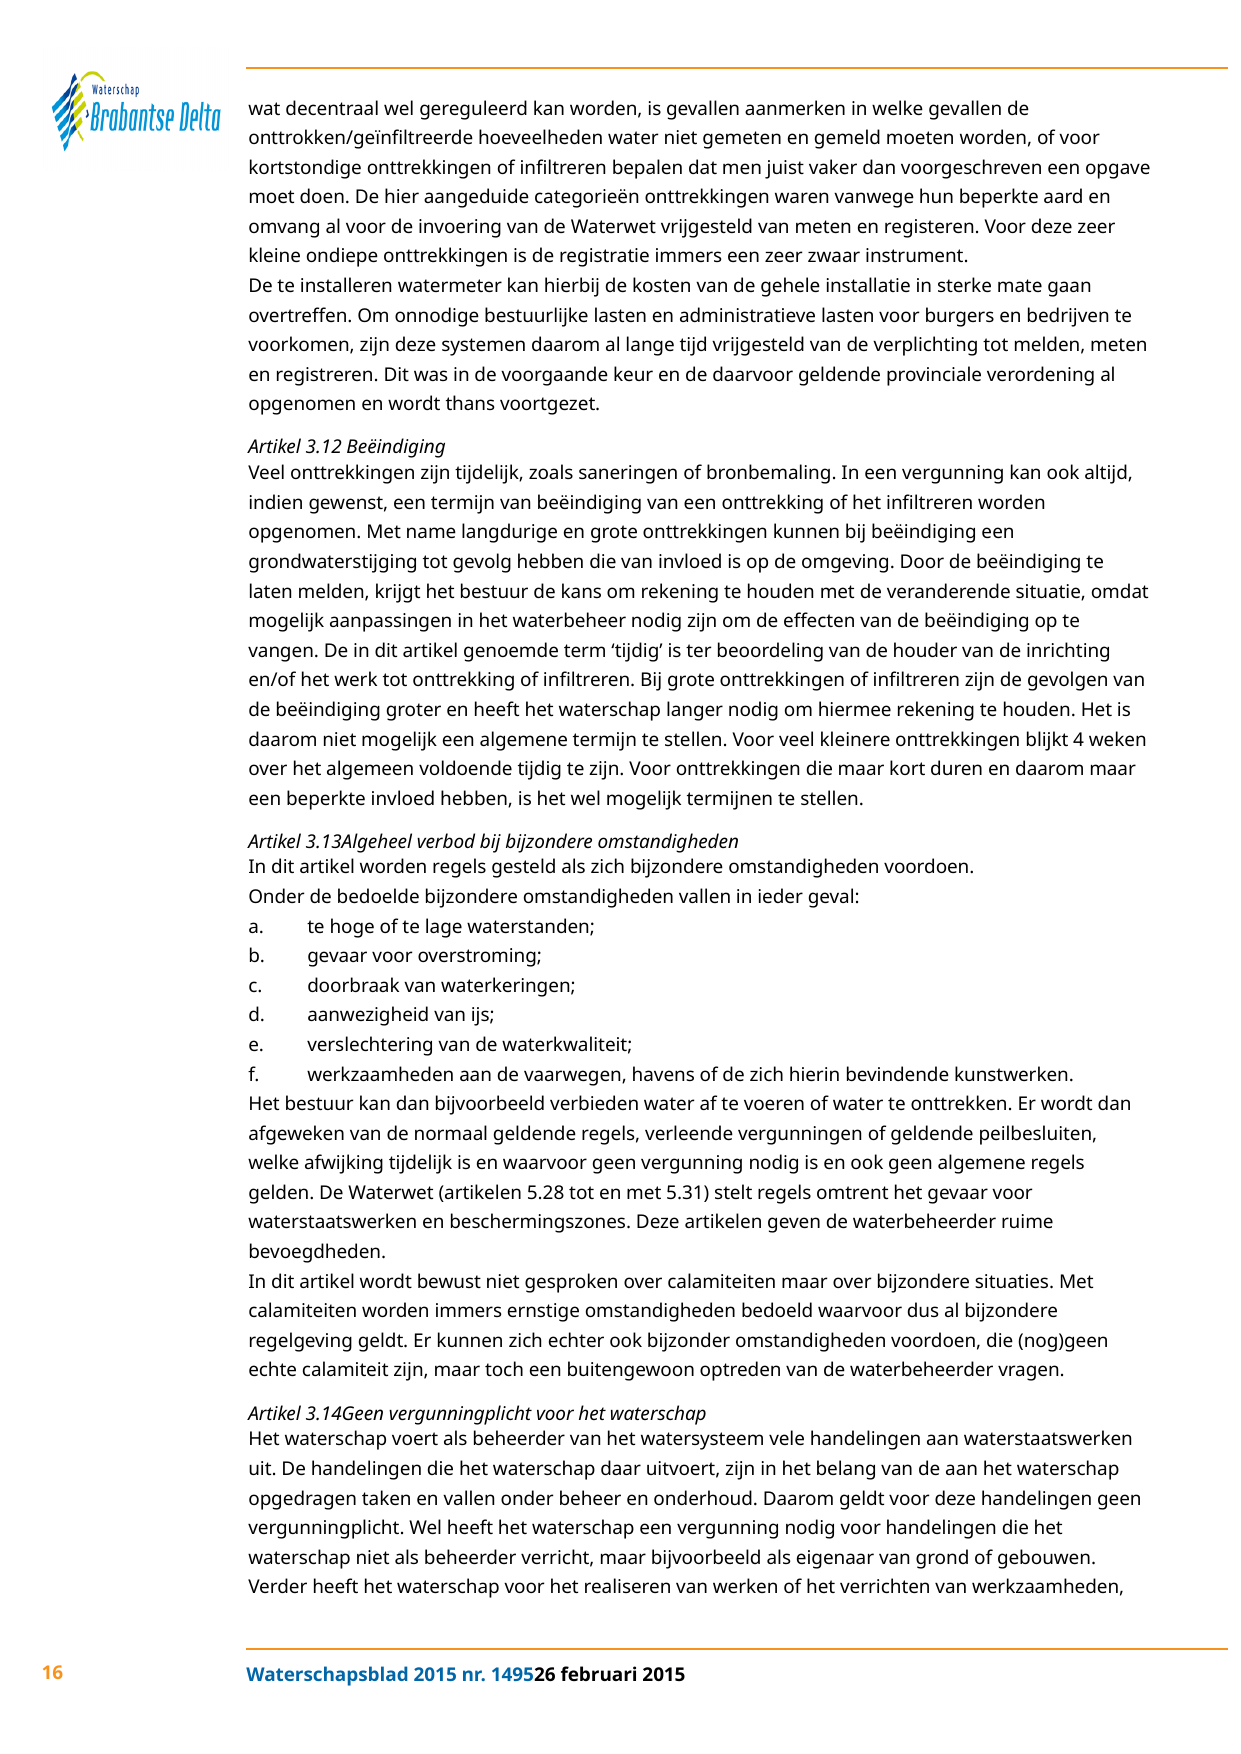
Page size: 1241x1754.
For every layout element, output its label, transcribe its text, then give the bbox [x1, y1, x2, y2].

list werkzaamheden aan de vaarwegen, havens of de zich hierin bevindende kunstwerken. [248, 1061, 1152, 1087]
list te hoge of te lage waterstanden; [248, 913, 1152, 939]
list gevaar voor overstroming; [248, 942, 1152, 968]
list doorbraak van waterkeringen; [248, 972, 1152, 998]
text Artikel 3.14Geen vergunningplicht voor het waterschap [248, 1400, 1152, 1426]
text Artikel 3.13Algeheel verbod bij bijzondere omstandigheden [248, 828, 1152, 854]
picture [41, 47, 231, 172]
list verslechtering van de waterkwaliteit; [248, 1031, 1152, 1057]
text Onder de bedoelde bijzondere omstandigheden vallen in ieder geval: [248, 883, 1152, 909]
text Het waterschap voert als beheerder van het watersysteem vele handelingen aan waterstaatswerken uit. De handelingen die het waterschap daar uitvoert, zijn in het belang van de aan het waterschap opgedragen taken en vallen onder beheer en onderhoud. Daarom geldt voor deze handelingen geen vergunningplicht. Wel heeft het waterschap een vergunning nodig voor handelingen die het waterschap niet als beheerder verricht, maar bijvoorbeeld als eigenaar van grond of gebouwen. Verder heeft het waterschap voor het realiseren van werken of het verrichten van werkzaamheden, [248, 1426, 1152, 1599]
text wat decentraal wel gereguleerd kan worden, is gevallen aanmerken in welke gevallen de onttrokken/geïnfiltreerde hoeveelheden water niet gemeten en gemeld moeten worden, of voor kortstondige onttrekkingen of infiltreren bepalen dat men juist vaker dan voorgeschreven een opgave moet doen. De hier aangeduide categorieën onttrekkingen waren vanwege hun beperkte aard en omvang al voor de invoering van de Waterwet vrijgesteld van meten en registeren. Voor deze zeer kleine ondiepe onttrekkingen is de registratie immers een zeer zwaar instrument. [248, 95, 1152, 268]
list aanwezigheid van ijs; [248, 1002, 1152, 1027]
text Veel onttrekkingen zijn tijdelijk, zoals saneringen of bronbemaling. In een vergunning kan ook altijd, indien gewenst, een termijn van beëindiging van een onttrekking of het infiltreren worden opgenomen. Met name langdurige en grote onttrekkingen kunnen bij beëindiging een grondwaterstijging tot gevolg hebben die van invloed is op de omgeving. Door de beëindiging te laten melden, krijgt het bestuur de kans om rekening te houden met de veranderende situatie, omdat mogelijk aanpassingen in het waterbeheer nodig zijn om de effecten van de beëindiging op te vangen. De in dit artikel genoemde term ‘tijdig’ is ter beoordeling van de houder van de inrichting en/of het werk tot onttrekking of infiltreren. Bij grote onttrekkingen of infiltreren zijn de gevolgen van de beëindiging groter en heeft het waterschap langer nodig om hiermee rekening te houden. Het is daarom niet mogelijk een algemene termijn te stellen. Voor veel kleinere onttrekkingen blijkt 4 weken over het algemeen voldoende tijdig te zijn. Voor onttrekkingen die maar kort duren en daarom maar een beperkte invloed hebben, is het wel mogelijk termijnen te stellen. [248, 459, 1152, 811]
text In dit artikel wordt bewust niet gesproken over calamiteiten maar over bijzondere situaties. Met calamiteiten worden immers ernstige omstandigheden bedoeld waarvoor dus al bijzondere regelgeving geldt. Er kunnen zich echter ook bijzonder omstandigheden voordoen, die (nog)geen echte calamiteit zijn, maar toch een buitengewoon optreden van de waterbeheerder vragen. [248, 1268, 1152, 1382]
text In dit artikel worden regels gesteld als zich bijzondere omstandigheden voordoen. [248, 854, 1152, 879]
text Artikel 3.12 Beëindiging [248, 434, 1152, 459]
text Het bestuur kan dan bijvoorbeeld verbieden water af te voeren of water te onttrekken. Er wordt dan afgeweken van de normaal geldende regels, verleende vergunningen of geldende peilbesluiten, welke afwijking tijdelijk is en waarvoor geen vergunning nodig is en ook geen algemene regels gelden. De Waterwet (artikelen 5.28 tot en met 5.31) stelt regels omtrent het gevaar voor waterstaatswerken en beschermingszones. Deze artikelen geven de waterbeheerder ruime bevoegdheden. [248, 1090, 1152, 1264]
text De te installeren watermeter kan hierbij de kosten van de gehele installatie in sterke mate gaan overtreffen. Om onnodige bestuurlijke lasten en administratieve lasten voor burgers en bedrijven te voorkomen, zijn deze systemen daarom al lange tijd vrijgesteld van de verplichting tot melden, meten en registreren. Dit was in de voorgaande keur en de daarvoor geldende provinciale verordening al opgenomen en wordt thans voortgezet. [248, 272, 1152, 416]
